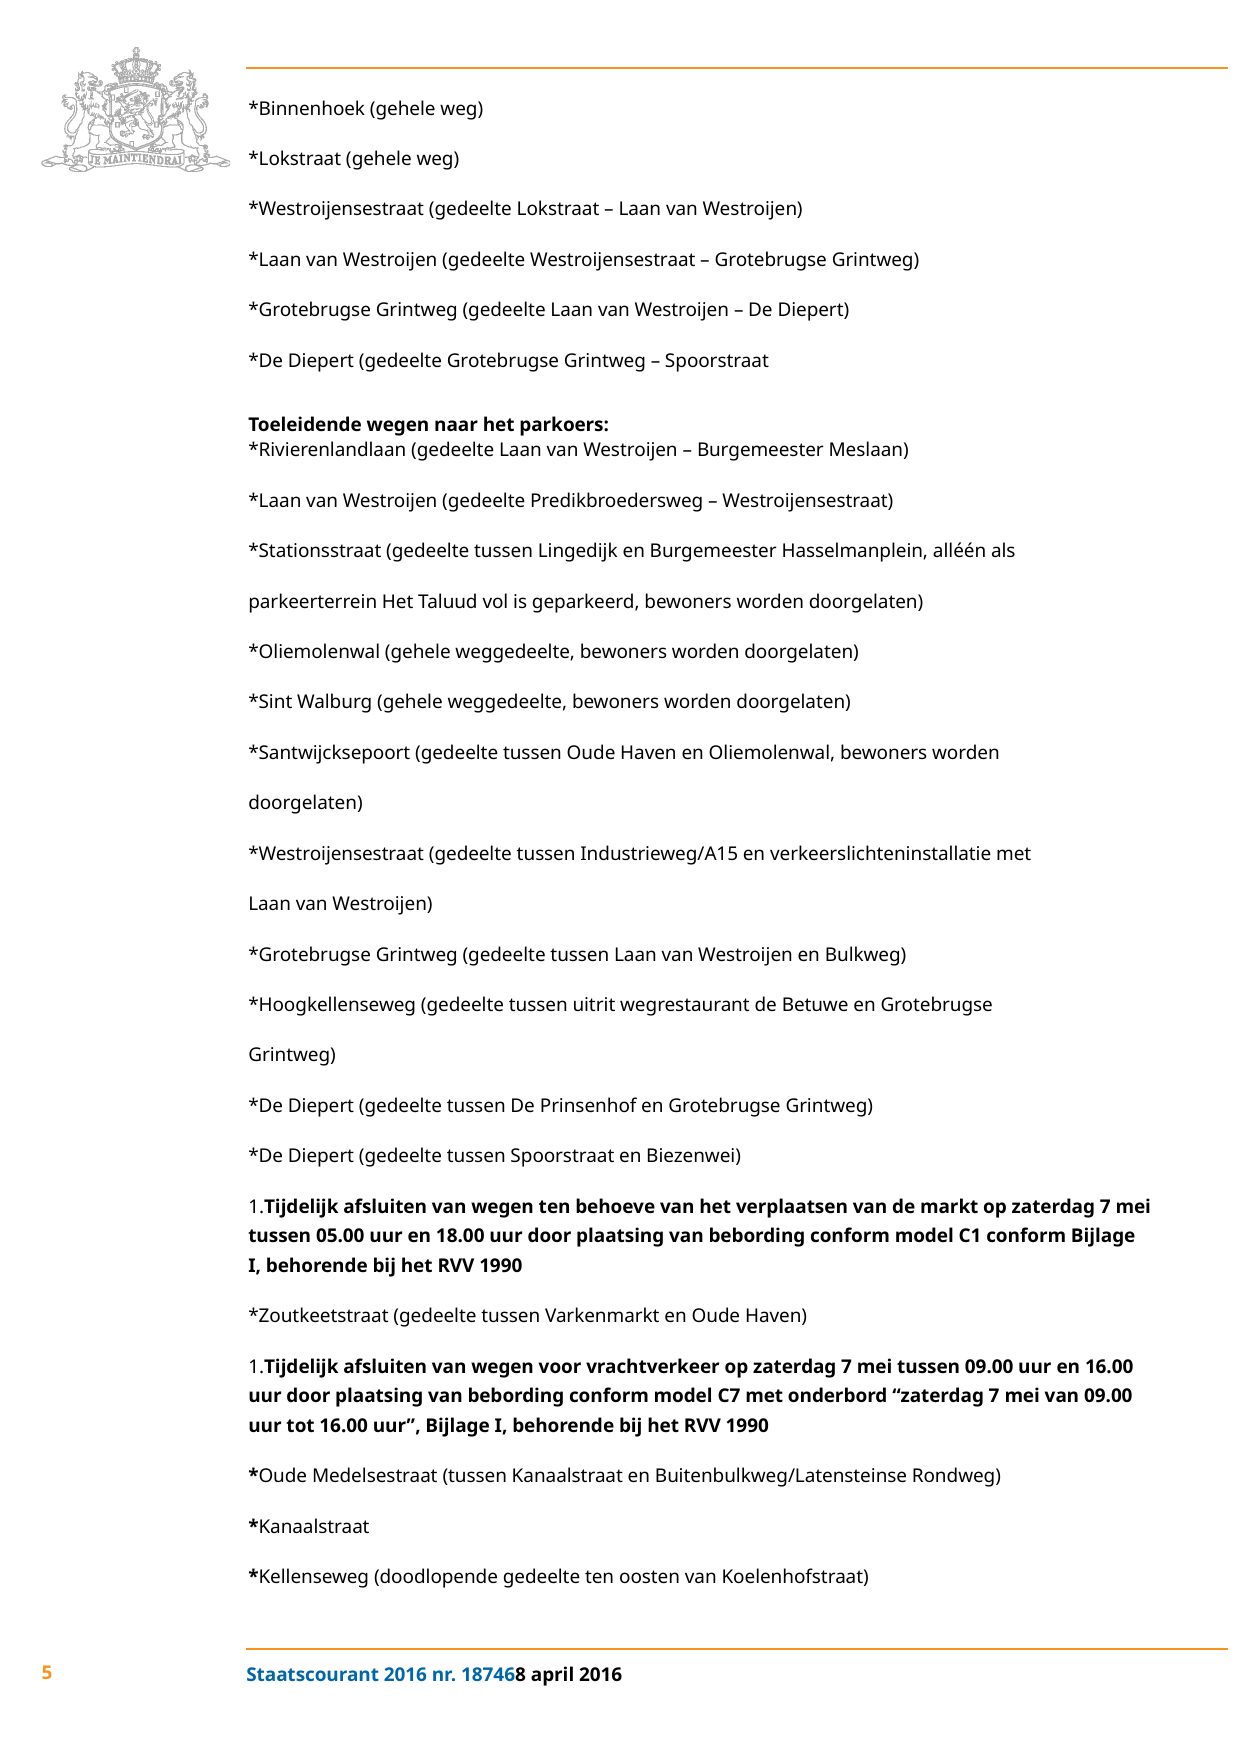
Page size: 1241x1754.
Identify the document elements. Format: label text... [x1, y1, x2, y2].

text doorgelaten) [248, 789, 1152, 815]
picture [41, 47, 231, 172]
text *Kanaalstraat [248, 1513, 1152, 1538]
text 1.Tijdelijk afsluiten van wegen ten behoeve van het verplaatsen van de markt op zaterdag 7 mei tussen 05.00 uur en 18.00 uur door plaatsing van bebording conform model C1 conform Bijlage I, behorende bij het RVV 1990 [248, 1193, 1152, 1278]
text *Oude Medelsestraat (tussen Kanaalstraat en Buitenbulkweg/Latensteinse Rondweg) [248, 1462, 1152, 1488]
text *Zoutkeetstraat (gedeelte tussen Varkenmarkt en Oude Haven) [248, 1302, 1152, 1328]
text Grintweg) [248, 1042, 1152, 1067]
text Laan van Westroijen) [248, 890, 1152, 916]
text Toeleidende wegen naar het parkoers: [248, 411, 1152, 437]
text *De Diepert (gedeelte tussen Spoorstraat en Biezenwei) [248, 1142, 1152, 1168]
text *Laan van Westroijen (gedeelte Predikbroedersweg – Westroijensestraat) [248, 487, 1152, 513]
text *Westroijensestraat (gedeelte tussen Industrieweg/A15 en verkeerslichteninstallatie met [248, 840, 1152, 866]
text parkeerterrein Het Taluud vol is geparkeerd, bewoners worden doorgelaten) [248, 588, 1152, 613]
text *De Diepert (gedeelte Grotebrugse Grintweg – Spoorstraat [248, 347, 1152, 373]
text *Westroijensestraat (gedeelte Lokstraat – Laan van Westroijen) [248, 196, 1152, 221]
text *Rivierenlandlaan (gedeelte Laan van Westroijen – Burgemeester Meslaan) [248, 437, 1152, 462]
text *Stationsstraat (gedeelte tussen Lingedijk en Burgemeester Hasselmanplein, alléén als [248, 537, 1152, 563]
text *Grotebrugse Grintweg (gedeelte tussen Laan van Westroijen en Bulkweg) [248, 941, 1152, 966]
text *Kellenseweg (doodlopende gedeelte ten oosten van Koelenhofstraat) [248, 1563, 1152, 1589]
text *Grotebrugse Grintweg (gedeelte Laan van Westroijen – De Diepert) [248, 296, 1152, 322]
text *Lokstraat (gehele weg) [248, 145, 1152, 171]
text *Oliemolenwal (gehele weggedeelte, bewoners worden doorgelaten) [248, 638, 1152, 664]
text *Sint Walburg (gehele weggedeelte, bewoners worden doorgelaten) [248, 689, 1152, 714]
text *De Diepert (gedeelte tussen De Prinsenhof en Grotebrugse Grintweg) [248, 1092, 1152, 1118]
text *Santwijcksepoort (gedeelte tussen Oude Haven en Oliemolenwal, bewoners worden [248, 739, 1152, 765]
text *Hoogkellenseweg (gedeelte tussen uitrit wegrestaurant de Betuwe en Grotebrugse [248, 991, 1152, 1017]
text *Laan van Westroijen (gedeelte Westroijensestraat – Grotebrugse Grintweg) [248, 246, 1152, 272]
text 1.Tijdelijk afsluiten van wegen voor vrachtverkeer op zaterdag 7 mei tussen 09.00 uur en 16.00 uur door plaatsing van bebording conform model C7 met onderbord “zaterdag 7 mei van 09.00 uur tot 16.00 uur”, Bijlage I, behorende bij het RVV 1990 [248, 1353, 1152, 1438]
text *Binnenhoek (gehele weg) [248, 95, 1152, 121]
